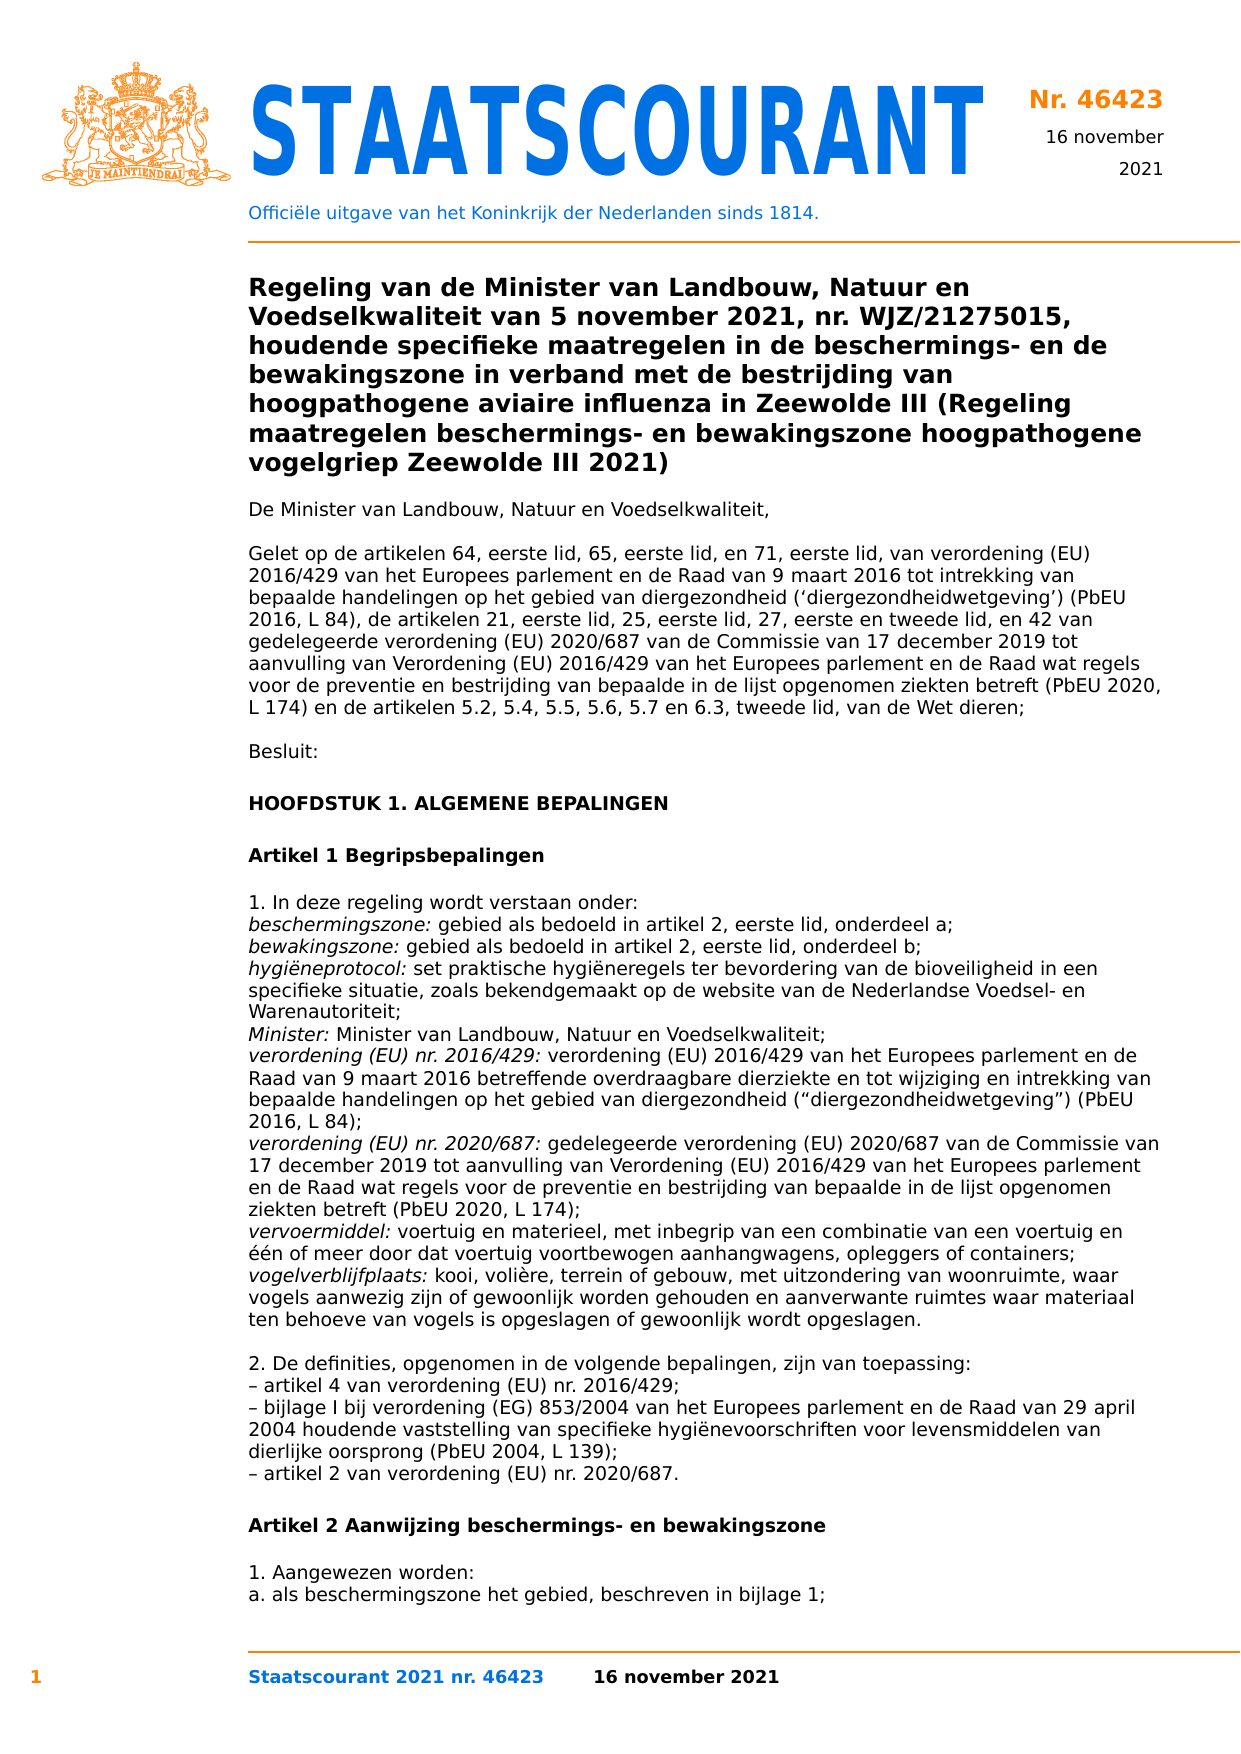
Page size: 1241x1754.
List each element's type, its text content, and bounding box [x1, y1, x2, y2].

text 2. De definities, opgenomen in de volgende bepalingen, zijn van toepassing: [248, 1353, 1163, 1375]
text 1. In deze regeling wordt verstaan onder: [248, 892, 1163, 913]
text a. als beschermingszone het gebied, beschreven in bijlage 1; [248, 1584, 1163, 1606]
text bewakingszone: gebied als bedoeld in artikel 2, eerste lid, onderdeel b; [248, 936, 1163, 957]
text – artikel 2 van verordening (EU) nr. 2020/687. [248, 1463, 1163, 1485]
text Gelet op de artikelen 64, eerste lid, 65, eerste lid, en 71, eerste lid, van verordening (EU) 2016/429 van het Europees parlement en de Raad van 9 maart 2016 tot intrekking van bepaalde handelingen op het gebied van diergezondheid (‘diergezondheidwetgeving’) (PbEU 2016, L 84), de artikelen 21, eerste lid, 25, eerste lid, 27, eerste en tweede lid, en 42 van gedelegeerde verordening (EU) 2020/687 van de Commissie van 17 december 2019 tot aanvulling van Verordening (EU) 2016/429 van het Europees parlement en de Raad wat regels voor de preventie en bestrijding van bepaalde in de lijst opgenomen ziekten betreft (PbEU 2020, L 174) en de artikelen 5.2, 5.4, 5.5, 5.6, 5.7 en 6.3, tweede lid, van de Wet dieren; [248, 543, 1163, 719]
text vervoermiddel: voertuig en materieel, met inbegrip van een combinatie van een voertuig en één of meer door dat voertuig voortbewogen aanhangwagens, opleggers of containers; [248, 1221, 1163, 1265]
subtitle Artikel 1 Begripsbepalingen [248, 844, 1163, 867]
text verordening (EU) nr. 2020/687: gedelegeerde verordening (EU) 2020/687 van de Commissie van 17 december 2019 tot aanvulling van Verordening (EU) 2016/429 van het Europees parlement en de Raad wat regels voor de preventie en bestrijding van bepaalde in de lijst opgenomen ziekten betreft (PbEU 2020, L 174); [248, 1133, 1163, 1221]
text Besluit: [248, 741, 1163, 763]
text hygiëneprotocol: set praktische hygiëneregels ter bevordering van de bioveiligheid in een specifieke situatie, zoals bekendgemaakt op de website van de Nederlandse Voedsel- en Warenautoriteit; [248, 957, 1163, 1023]
text vogelverblijfplaats: kooi, volière, terrein of gebouw, met uitzondering van woonruimte, waar vogels aanwezig zijn of gewoonlijk worden gehouden en aanverwante ruimtes waar materiaal ten behoeve van vogels is opgeslagen of gewoonlijk wordt opgeslagen. [248, 1265, 1163, 1331]
subtitle HOOFDSTUK 1. ALGEMENE BEPALINGEN [248, 793, 1163, 814]
text De Minister van Landbouw, Natuur en Voedselkwaliteit, [248, 499, 1163, 521]
table_cell Officiële uitgave van het Koninkrijk der Nederlanden sinds 1814. [248, 203, 1240, 241]
table_header STAATSCOURANT [248, 62, 998, 203]
subtitle Artikel 2 Aanwijzing beschermings- en bewakingszone [248, 1515, 1163, 1537]
table_header [25, 62, 248, 241]
text – bijlage I bij verordening (EG) 853/2004 van het Europees parlement en de Raad van 29 april 2004 houdende vaststelling van specifieke hygiënevoorschriften voor levensmiddelen van dierlijke oorsprong (PbEU 2004, L 139); [248, 1397, 1163, 1463]
table_cell 16 november [998, 121, 1240, 153]
text verordening (EU) nr. 2016/429: verordening (EU) 2016/429 van het Europees parlement en de Raad van 9 maart 2016 betreffende overdraagbare dierziekte en tot wijziging en intrekking van bepaalde handelingen op het gebied van diergezondheid (“diergezondheidwetgeving”) (PbEU 2016, L 84); [248, 1045, 1163, 1133]
picture [41, 62, 231, 186]
text beschermingszone: gebied als bedoeld in artikel 2, eerste lid, onderdeel a; [248, 913, 1163, 936]
subtitle Regeling van de Minister van Landbouw, Natuur en Voedselkwaliteit van 5 november 2021, nr. WJZ/21275015, houdende specifieke maatregelen in de beschermings- en de bewakingszone in verband met de bestrijding van hoogpathogene aviaire influenza in Zeewolde III (Regeling maatregelen beschermings- en bewakingszone hoogpathogene vogelgriep Zeewolde III 2021) [248, 273, 1163, 477]
text Minister: Minister van Landbouw, Natuur en Voedselkwaliteit; [248, 1023, 1163, 1045]
text – artikel 4 van verordening (EU) nr. 2016/429; [248, 1375, 1163, 1397]
text 1. Aangewezen worden: [248, 1562, 1163, 1584]
table_header Nr. 46423 [998, 62, 1240, 121]
table_cell 2021 [998, 153, 1240, 203]
